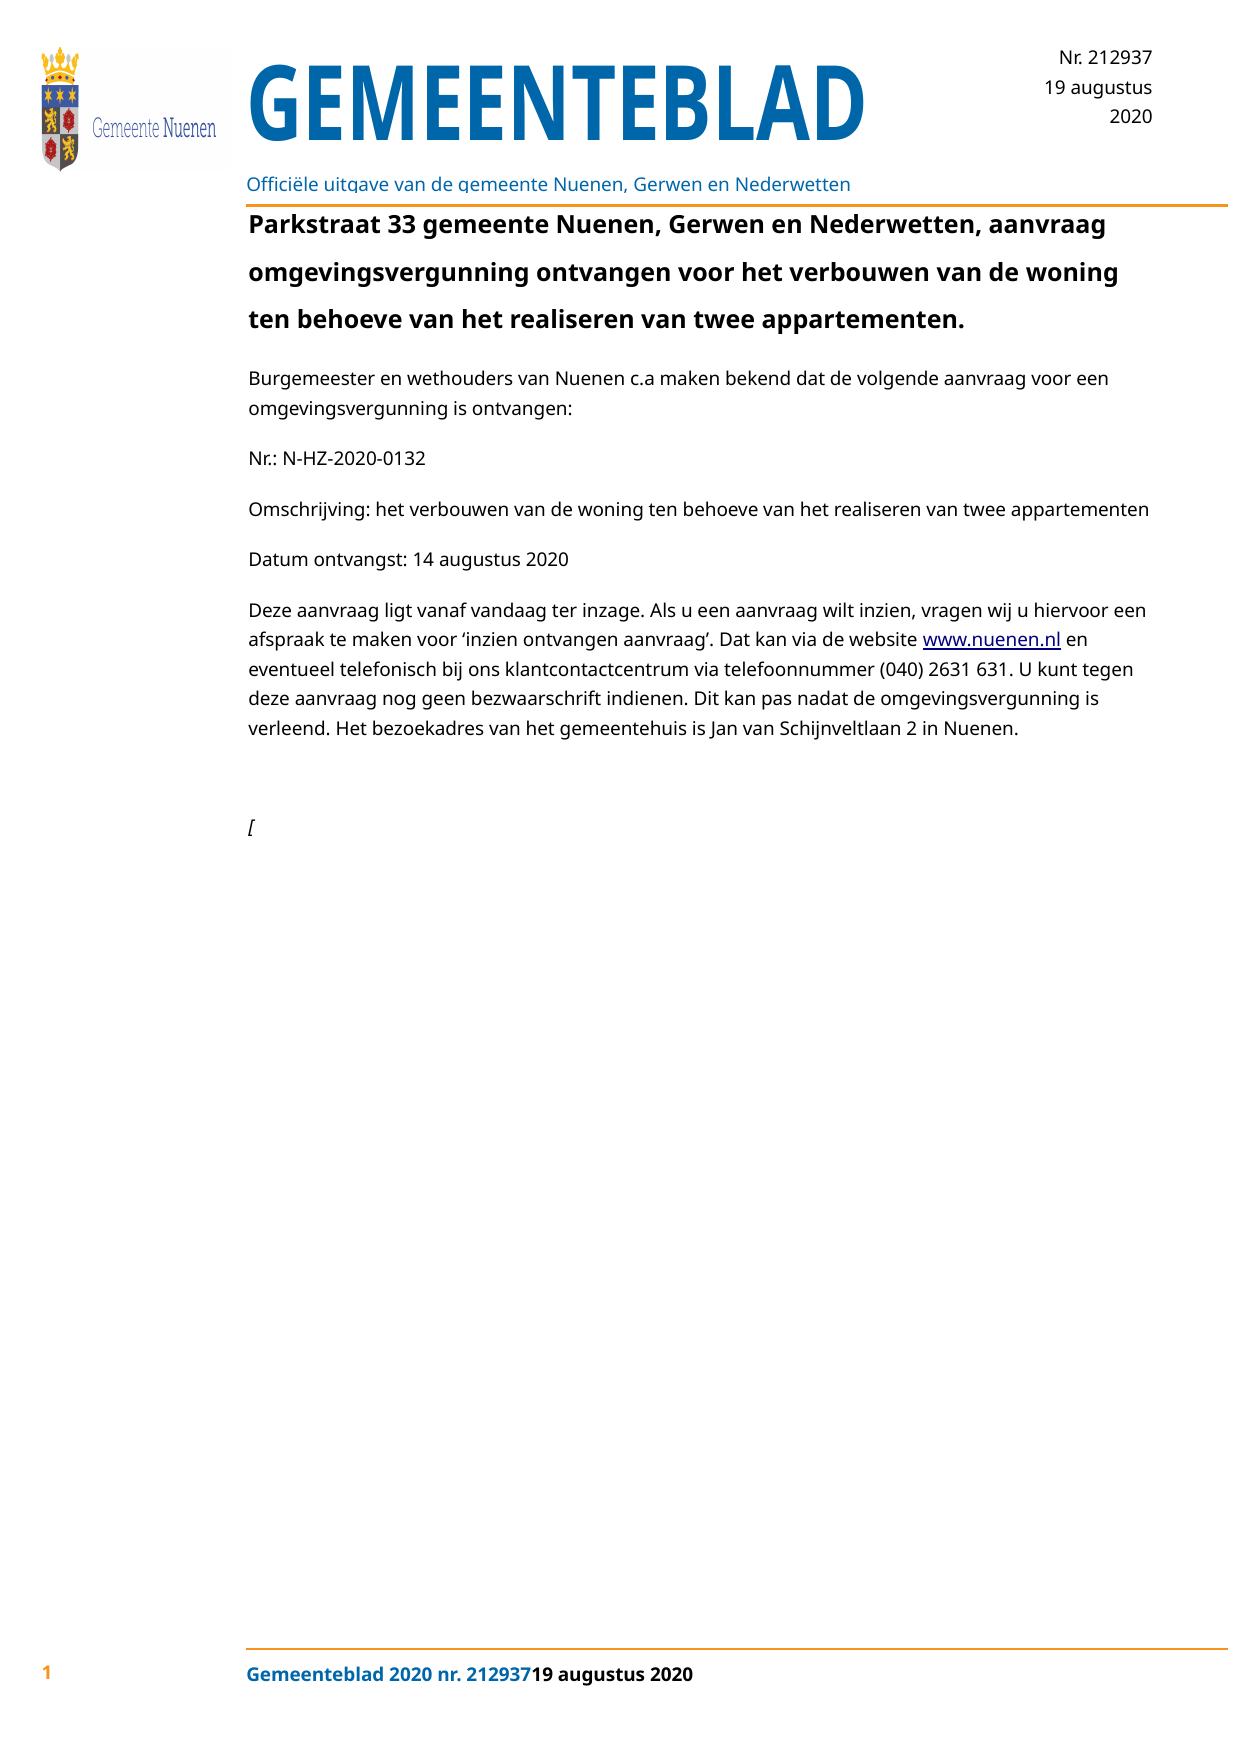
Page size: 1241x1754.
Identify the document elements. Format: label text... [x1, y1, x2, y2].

text Datum ontvangst: 14 augustus 2020 [248, 546, 1152, 572]
text Omschrijving: het verbouwen van de woning ten behoeve van het realiseren van twee appartementen [248, 496, 1152, 522]
picture [41, 47, 231, 172]
text [ [248, 813, 1152, 839]
text Burgemeester en wethouders van Nuenen c.a maken bekend dat de volgende aanvraag voor een omgevingsvergunning is ontvangen: [248, 366, 1152, 421]
text Parkstraat 33 gemeente Nuenen, Gerwen en Nederwetten, aanvraag omgevingsvergunning ontvangen voor het verbouwen van de woning ten behoeve van het realiseren van twee appartementen. [248, 207, 1152, 336]
text Deze aanvraag ligt vanaf vandaag ter inzage. Als u een aanvraag wilt inzien, vragen wij u hiervoor een afspraak te maken voor ‘inzien ontvangen aanvraag’. Dat kan via de website www.nuenen.nl en eventueel telefonisch bij ons klantcontactcentrum via telefoonnummer (040) 2631 631. U kunt tegen deze aanvraag nog geen bezwaarschrift indienen. Dit kan pas nadat de omgevingsvergunning is verleend. Het bezoekadres van het gemeentehuis is Jan van Schijnveltlaan 2 in Nuenen. [248, 597, 1152, 741]
text Nr.: N-HZ-2020-0132 [248, 446, 1152, 471]
